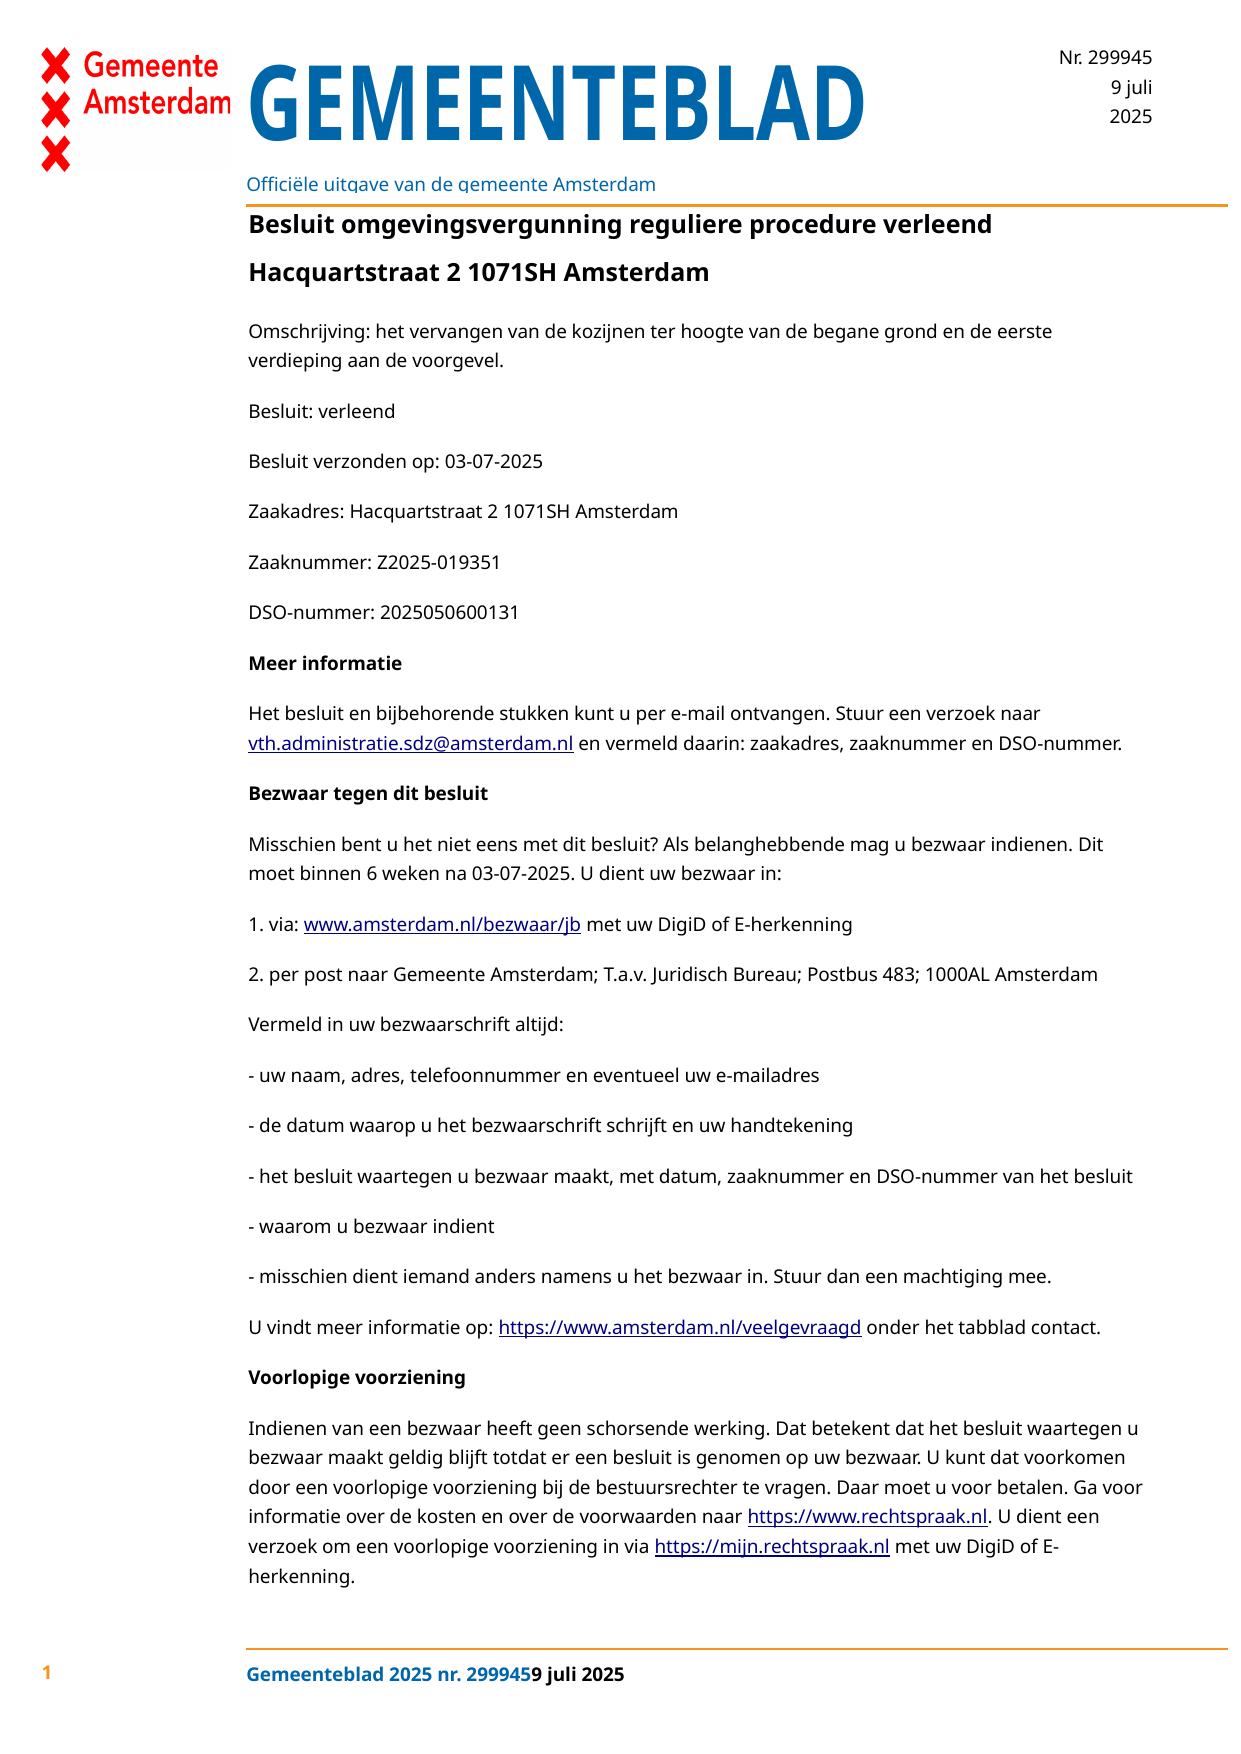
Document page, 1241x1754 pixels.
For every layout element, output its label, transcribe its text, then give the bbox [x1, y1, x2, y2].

text Bezwaar tegen dit besluit [248, 780, 1152, 806]
text - misschien dient iemand anders namens u het bezwaar in. Stuur dan een machtiging mee. [248, 1264, 1152, 1289]
text Zaaknummer: Z2025-019351 [248, 549, 1152, 575]
text DSO-nummer: 2025050600131 [248, 599, 1152, 625]
text - uw naam, adres, telefoonnummer en eventueel uw e-mailadres [248, 1062, 1152, 1088]
text - het besluit waartegen u bezwaar maakt, met datum, zaaknummer en DSO-nummer van het besluit [248, 1163, 1152, 1189]
text Misschien bent u het niet eens met dit besluit? Als belanghebbende mag u bezwaar indienen. Dit moet binnen 6 weken na 03-07-2025. U dient uw bezwaar in: [248, 831, 1152, 886]
text 1. via: www.amsterdam.nl/bezwaar/jb met uw DigiD of E-herkenning [248, 911, 1152, 937]
text - de datum waarop u het bezwaarschrift schrijft en uw handtekening [248, 1112, 1152, 1138]
text Indienen van een bezwaar heeft geen schorsende werking. Dat betekent dat het besluit waartegen u bezwaar maakt geldig blijft totdat er een besluit is genomen op uw bezwaar. U kunt dat voorkomen door een voorlopige voorziening bij de bestuursrechter te vragen. Daar moet u voor betalen. Ga voor informatie over de kosten en over de voorwaarden naar https://www.rechtspraak.nl. U dient een verzoek om een voorlopige voorziening in via https://mijn.rechtspraak.nl met uw DigiD of E-herkenning. [248, 1415, 1152, 1589]
text 2. per post naar Gemeente Amsterdam; T.a.v. Juridisch Bureau; Postbus 483; 1000AL Amsterdam [248, 961, 1152, 987]
text Zaakadres: Hacquartstraat 2 1071SH Amsterdam [248, 499, 1152, 524]
text Omschrijving: het vervangen van de kozijnen ter hoogte van de begane grond en de eerste verdieping aan de voorgevel. [248, 318, 1152, 373]
text Besluit: verleend [248, 398, 1152, 424]
text U vindt meer informatie op: https://www.amsterdam.nl/veelgevraagd onder het tabblad contact. [248, 1314, 1152, 1340]
text Besluit omgevingsvergunning reguliere procedure verleend Hacquartstraat 2 1071SH Amsterdam [248, 207, 1152, 288]
text Besluit verzonden op: 03-07-2025 [248, 448, 1152, 474]
text Het besluit en bijbehorende stukken kunt u per e-mail ontvangen. Stuur een verzoek naar vth.administratie.sdz@amsterdam.nl en vermeld daarin: zaakadres, zaaknummer en DSO-nummer. [248, 700, 1152, 756]
text Voorlopige voorziening [248, 1364, 1152, 1390]
text Meer informatie [248, 650, 1152, 676]
text Vermeld in uw bezwaarschrift altijd: [248, 1012, 1152, 1037]
text - waarom u bezwaar indient [248, 1213, 1152, 1239]
picture [41, 47, 231, 172]
